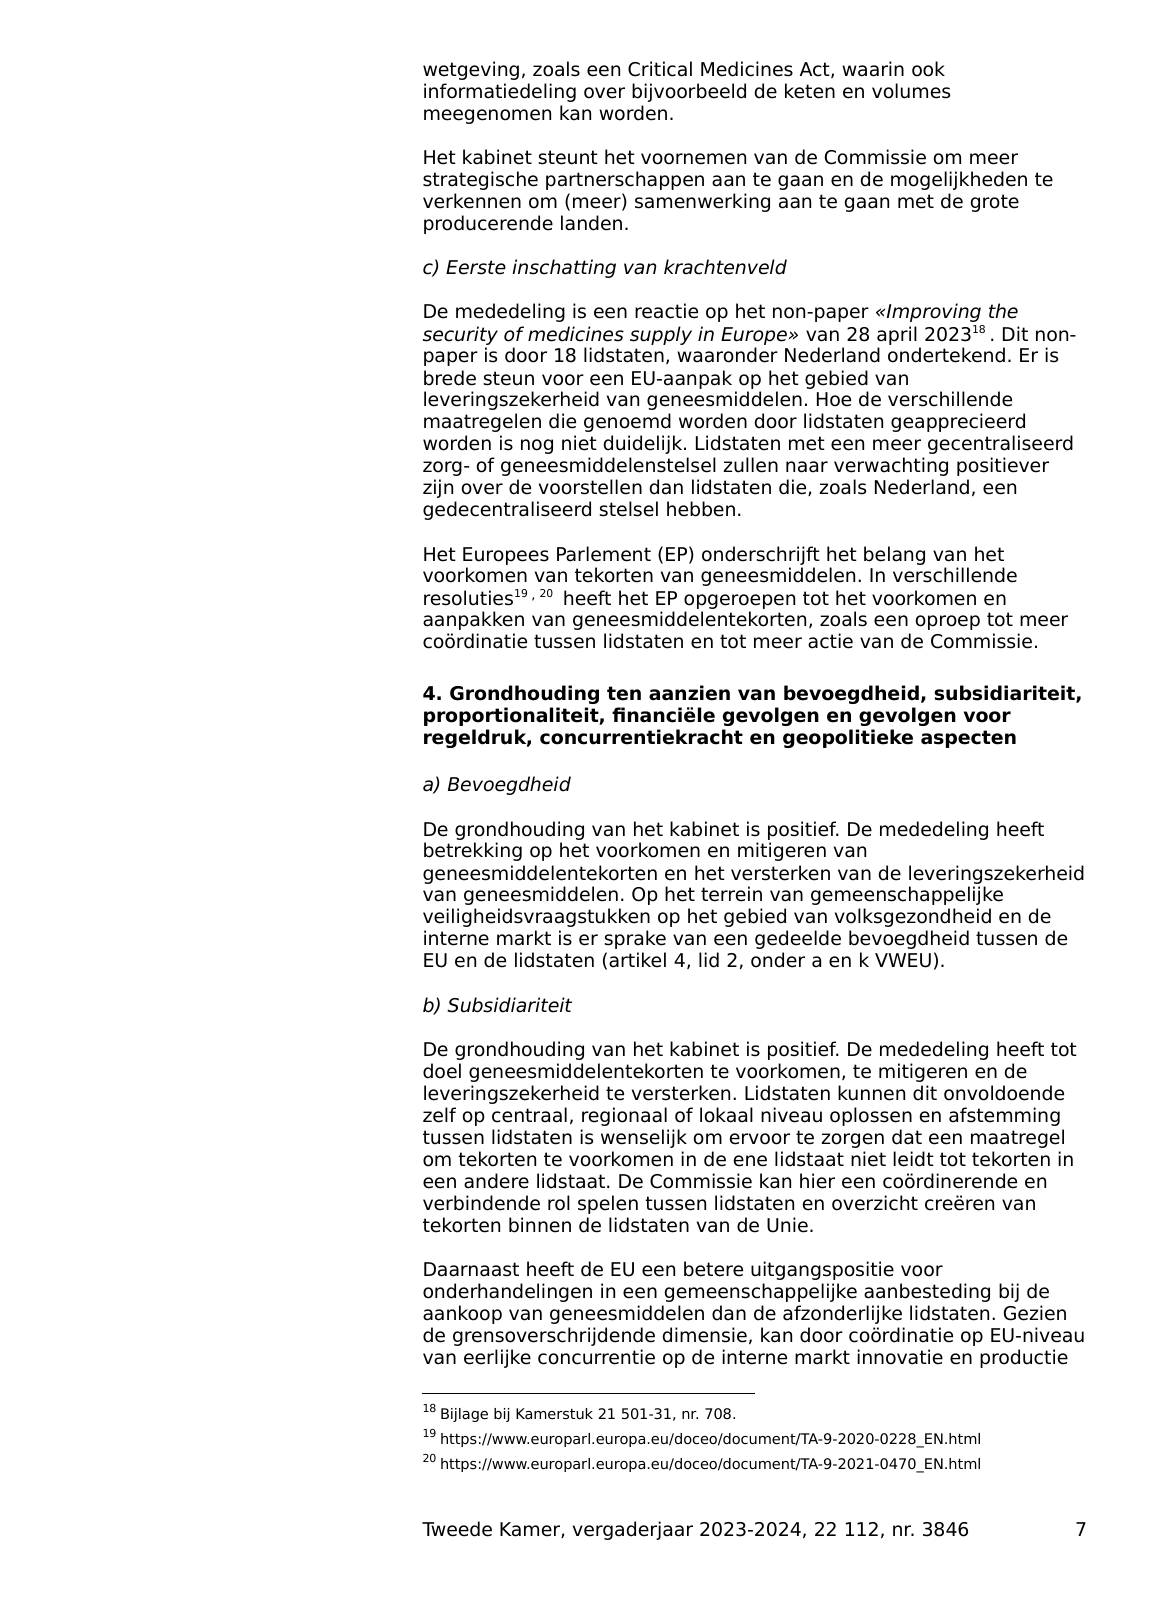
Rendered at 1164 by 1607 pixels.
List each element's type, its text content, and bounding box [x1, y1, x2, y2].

text Daarnaast heeft de EU een betere uitgangspositie voor onderhandelingen in een gemeenschappelijke aanbesteding bij de aankoop van geneesmiddelen dan de afzonderlijke lidstaten. Gezien de grensoverschrijdende dimensie, kan door coördinatie op EU-niveau van eerlijke concurrentie op de interne markt innovatie en productie [422, 1259, 1087, 1368]
subtitle a) Bevoegdheid [422, 774, 1087, 796]
text wetgeving, zoals een Critical Medicines Act, waarin ook informatiedeling over bijvoorbeeld de keten en volumes meegenomen kan worden. [422, 59, 1087, 125]
text https://www.europarl.europa.eu/doceo/document/TA-9-2021-0470_EN.html [422, 1452, 1087, 1474]
subtitle c) Eerste inschatting van krachtenveld [422, 257, 1087, 279]
text Bijlage bij Kamerstuk 21 501-31, nr. 708. [422, 1402, 1087, 1424]
subtitle b) Subsidiariteit [422, 994, 1087, 1016]
text De grondhouding van het kabinet is positief. De mededeling heeft tot doel geneesmiddelentekorten te voorkomen, te mitigeren en de leveringszekerheid te versterken. Lidstaten kunnen dit onvoldoende zelf op centraal, regionaal of lokaal niveau oplossen en afstemming tussen lidstaten is wenselijk om ervoor te zorgen dat een maatregel om tekorten te voorkomen in de ene lidstaat niet leidt tot tekorten in een andere lidstaat. De Commissie kan hier een coördinerende en verbindende rol spelen tussen lidstaten en overzicht creëren van tekorten binnen de lidstaten van de Unie. [422, 1039, 1087, 1236]
subtitle 4. Grondhouding ten aanzien van bevoegdheid, subsidiariteit, proportionaliteit, financiële gevolgen en gevolgen voor regeldruk, concurrentiekracht en geopolitieke aspecten [422, 683, 1087, 749]
text https://www.europarl.europa.eu/doceo/document/TA-9-2020-0228_EN.html [422, 1427, 1087, 1449]
text Het Europees Parlement (EP) onderschrijft het belang van het voorkomen van tekorten van geneesmiddelen. In verschillende resoluties, heeft het EP opgeroepen tot het voorkomen en aanpakken van geneesmiddelentekorten, zoals een oproep tot meer coördinatie tussen lidstaten en tot meer actie van de Commissie. [422, 543, 1087, 653]
text Het kabinet steunt het voornemen van de Commissie om meer strategische partnerschappen aan te gaan en de mogelijkheden te verkennen om (meer) samenwerking aan te gaan met de grote producerende landen. [422, 147, 1087, 235]
text De mededeling is een reactie op het non-paper «Improving the security of medicines supply in Europe» van 28 april 2023. Dit non-paper is door 18 lidstaten, waaronder Nederland ondertekend. Er is brede steun voor een EU-aanpak op het gebied van leveringszekerheid van geneesmiddelen. Hoe de verschillende maatregelen die genoemd worden door lidstaten geapprecieerd worden is nog niet duidelijk. Lidstaten met een meer gecentraliseerd zorg- of geneesmiddelenstelsel zullen naar verwachting positiever zijn over de voorstellen dan lidstaten die, zoals Nederland, een gedecentraliseerd stelsel hebben. [422, 301, 1087, 521]
text De grondhouding van het kabinet is positief. De mededeling heeft betrekking op het voorkomen en mitigeren van geneesmiddelentekorten en het versterken van de leveringszekerheid van geneesmiddelen. Op het terrein van gemeenschappelijke veiligheidsvraagstukken op het gebied van volksgezondheid en de interne markt is er sprake van een gedeelde bevoegdheid tussen de EU en de lidstaten (artikel 4, lid 2, onder a en k VWEU). [422, 818, 1087, 972]
